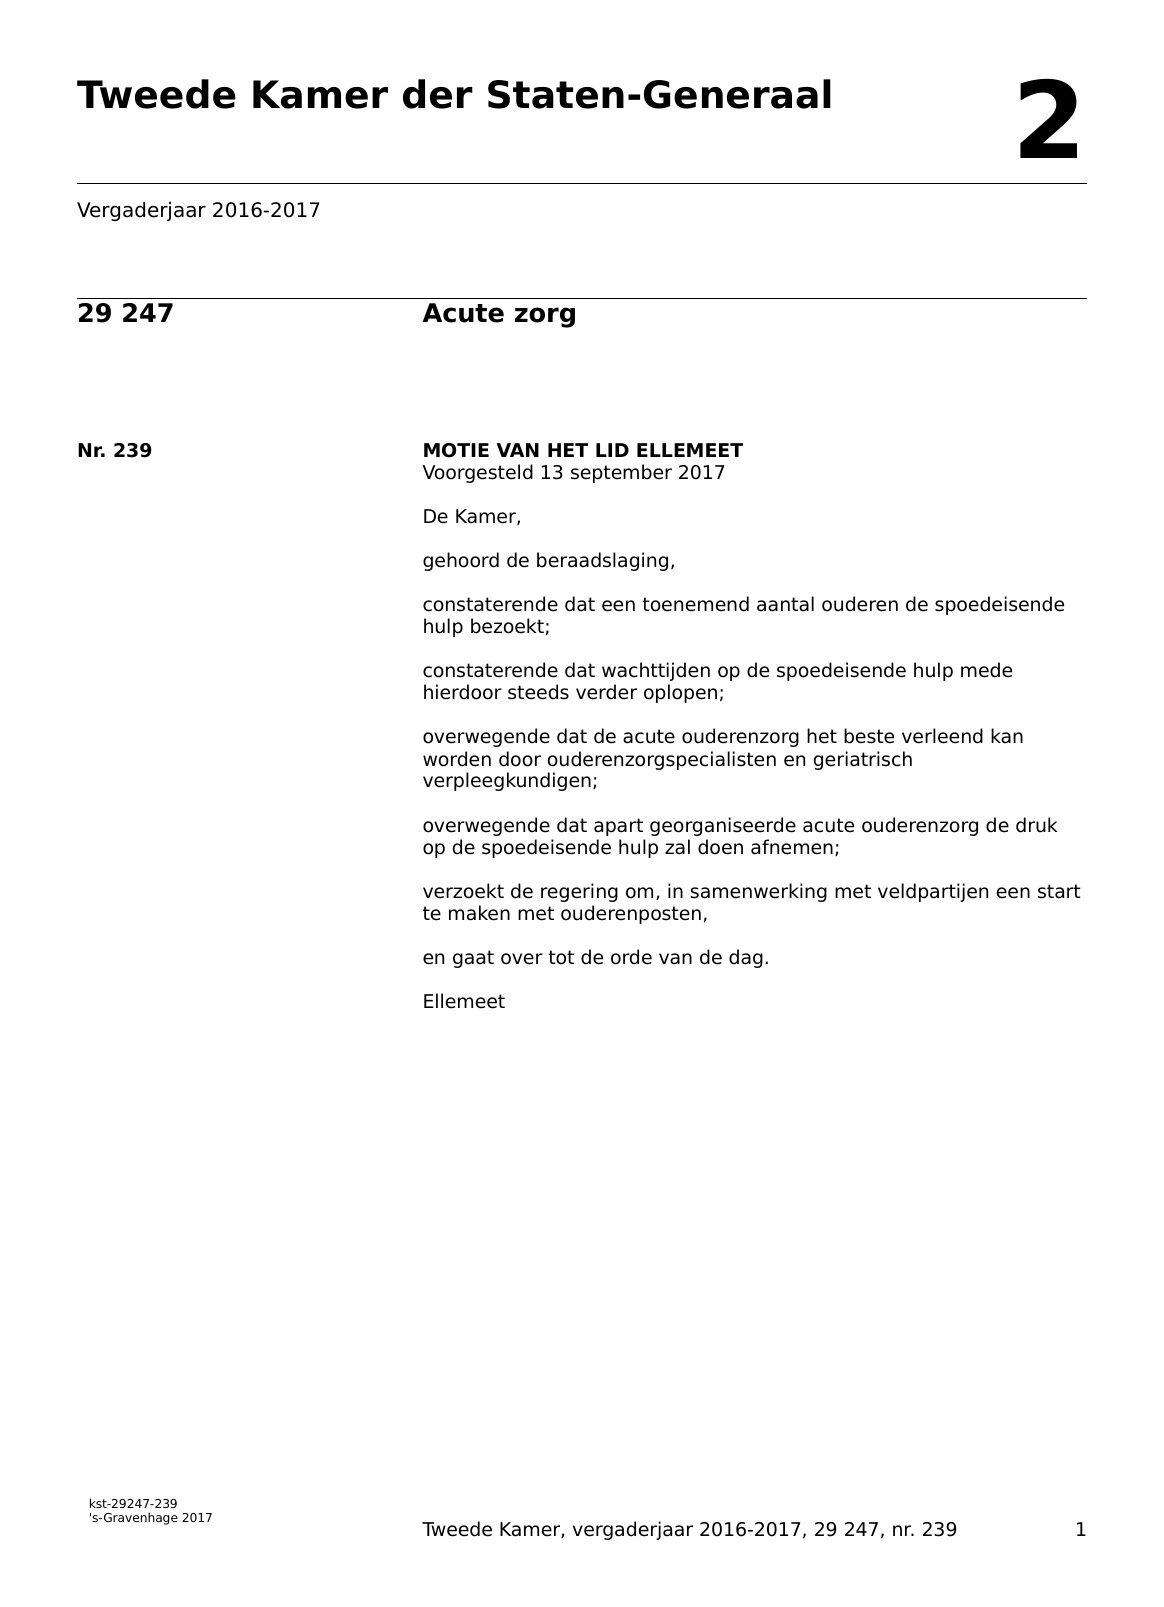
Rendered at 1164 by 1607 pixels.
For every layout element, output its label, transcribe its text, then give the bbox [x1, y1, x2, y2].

text constaterende dat wachttijden op de spoedeisende hulp mede hierdoor steeds verder oplopen; [422, 660, 1087, 704]
subtitle 29 247 Acute zorg [77, 299, 1087, 329]
text Voorgesteld 13 september 2017 [422, 462, 1087, 484]
table_header 2 [886, 59, 1087, 183]
text verzoekt de regering om, in samenwerking met veldpartijen een start te maken met ouderenposten, [422, 881, 1087, 925]
text en gaat over tot de orde van de dag. [422, 947, 1087, 969]
table_cell Vergaderjaar 2016-2017 [77, 184, 1087, 298]
text Ellemeet [422, 991, 1087, 1013]
text overwegende dat apart georganiseerde acute ouderenzorg de druk op de spoedeisende hulp zal doen afnemen; [422, 814, 1087, 858]
text gehoord de beraadslaging, [422, 550, 1087, 572]
table_header Tweede Kamer der Staten-Generaal [77, 59, 886, 183]
text constaterende dat een toenemend aantal ouderen de spoedeisende hulp bezoekt; [422, 594, 1087, 638]
subtitle Nr. 239 MOTIE VAN HET LID ELLEMEET [77, 440, 1087, 462]
text 's-Gravenhage 2017 [88, 1511, 323, 1525]
text overwegende dat de acute ouderenzorg het beste verleend kan worden door ouderenzorgspecialisten en geriatrisch verpleegkundigen; [422, 726, 1087, 792]
text kst-29247-239 [88, 1497, 323, 1511]
text De Kamer, [422, 506, 1087, 528]
